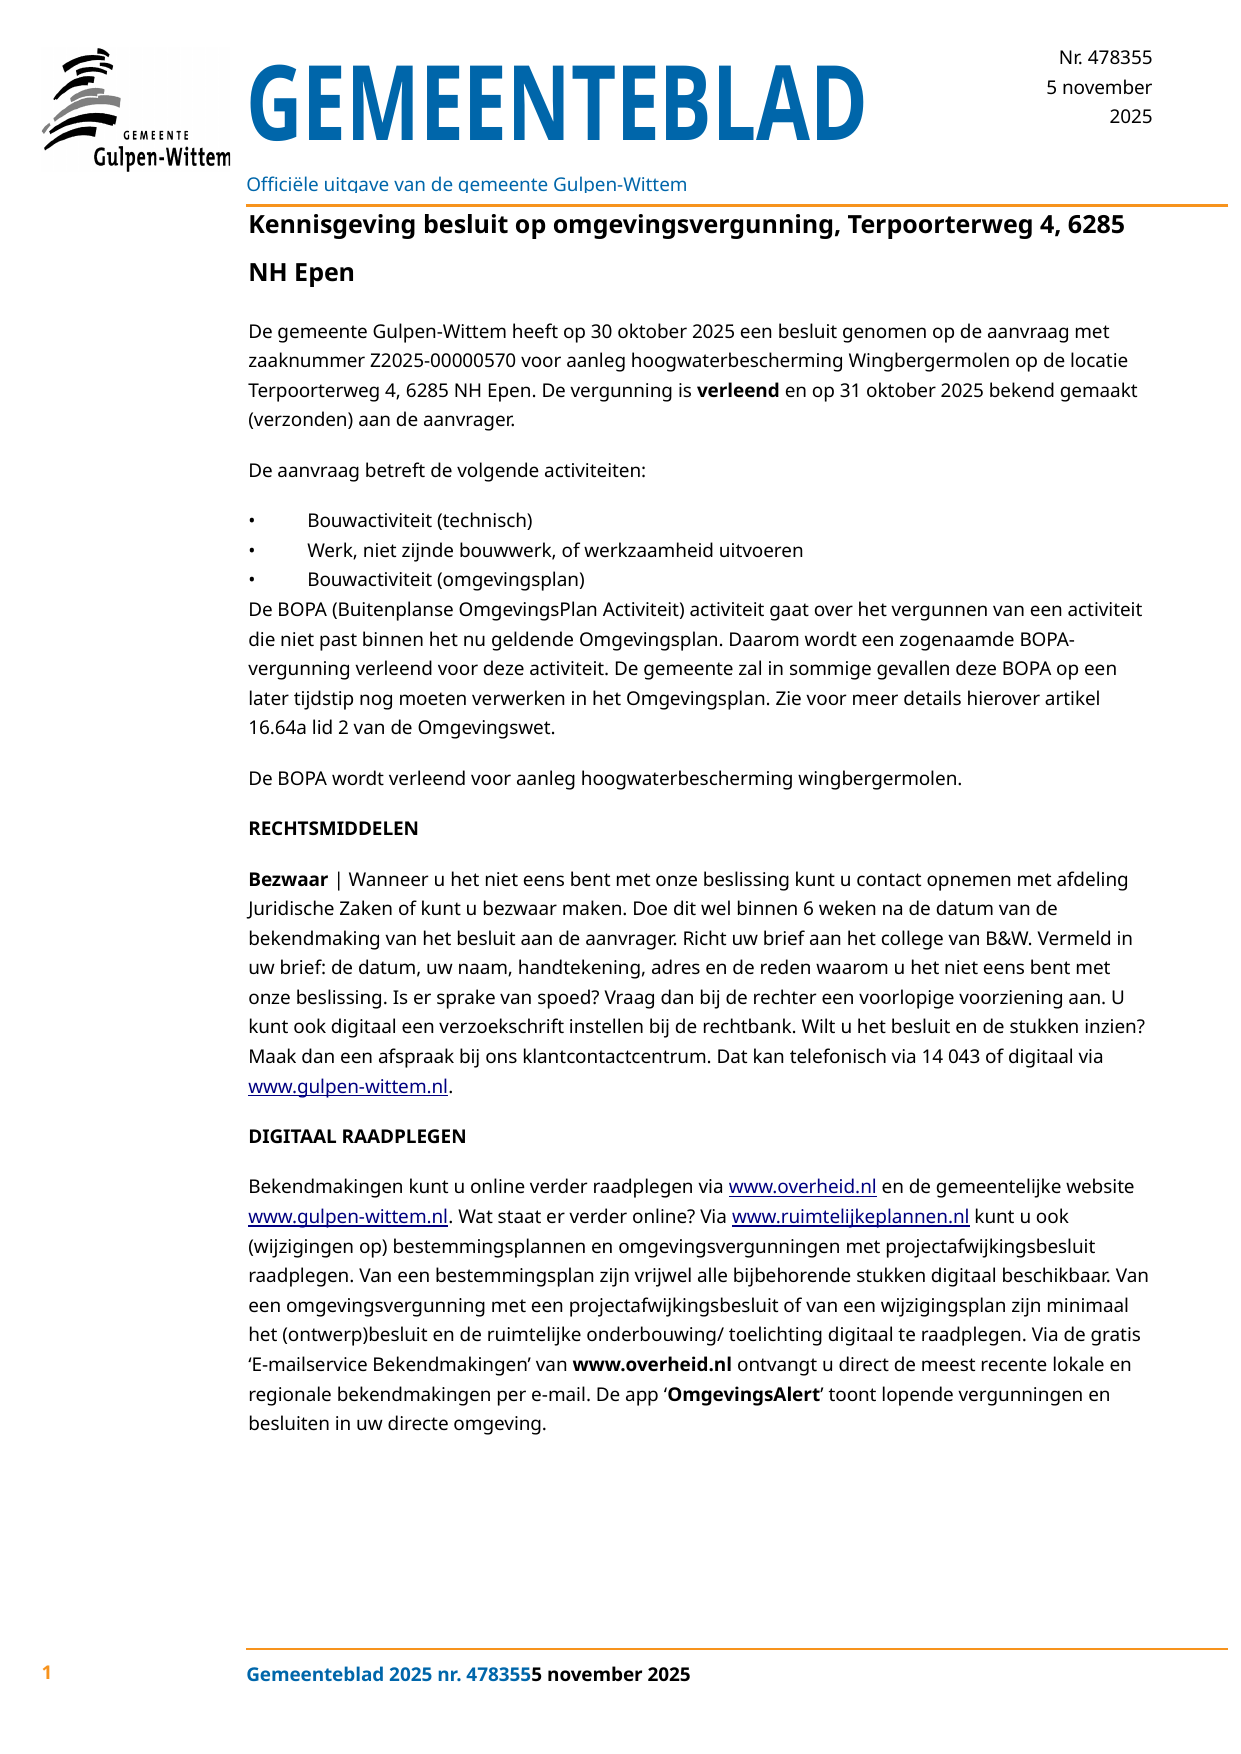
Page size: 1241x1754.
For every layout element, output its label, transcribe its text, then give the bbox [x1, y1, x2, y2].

text De gemeente Gulpen-Wittem heeft op 30 oktober 2025 een besluit genomen op de aanvraag met zaaknummer Z2025-00000570 voor aanleg hoogwaterbescherming Wingbergermolen op de locatie Terpoorterweg 4, 6285 NH Epen. De vergunning is verleend en op 31 oktober 2025 bekend gemaakt (verzonden) aan de aanvrager. [248, 318, 1152, 432]
list Bouwactiviteit (omgevingsplan) [248, 567, 1152, 592]
text Bezwaar | Wanneer u het niet eens bent met onze beslissing kunt u contact opnemen met afdeling Juridische Zaken of kunt u bezwaar maken. Doe dit wel binnen 6 weken na de datum van de bekendmaking van het besluit aan de aanvrager. Richt uw brief aan het college van B&W. Vermeld in uw brief: de datum, uw naam, handtekening, adres en de reden waarom u het niet eens bent met onze beslissing. Is er sprake van spoed? Vraag dan bij de rechter een voorlopige voorziening aan. U kunt ook digitaal een verzoekschrift instellen bij de rechtbank. Wilt u het besluit en de stukken inzien? Maak dan een afspraak bij ons klantcontactcentrum. Dat kan telefonisch via 14 043 of digitaal via www.gulpen-wittem.nl. [248, 866, 1152, 1099]
picture [41, 47, 231, 172]
text De BOPA wordt verleend voor aanleg hoogwaterbescherming wingbergermolen. [248, 765, 1152, 791]
list Werk, niet zijnde bouwwerk, of werkzaamheid uitvoeren [248, 537, 1152, 563]
text De aanvraag betreft de volgende activiteiten: [248, 457, 1152, 483]
text Kennisgeving besluit op omgevingsvergunning, Terpoorterweg 4, 6285 NH Epen [248, 207, 1152, 288]
text Bekendmakingen kunt u online verder raadplegen via www.overheid.nl en de gemeentelijke website www.gulpen-wittem.nl. Wat staat er verder online? Via www.ruimtelijkeplannen.nl kunt u ook (wijzigingen op) bestemmingsplannen en omgevingsvergunningen met projectafwijkingsbesluit raadplegen. Van een bestemmingsplan zijn vrijwel alle bijbehorende stukken digitaal beschikbaar. Van een omgevingsvergunning met een projectafwijkingsbesluit of van een wijzigingsplan zijn minimaal het (ontwerp)besluit en de ruimtelijke onderbouwing/ toelichting digitaal te raadplegen. Via de gratis ‘E-mailservice Bekendmakingen’ van www.overheid.nl ontvangt u direct de meest recente lokale en regionale bekendmakingen per e-mail. De app ‘OmgevingsAlert’ toont lopende vergunningen en besluiten in uw directe omgeving. [248, 1174, 1152, 1436]
text De BOPA (Buitenplanse OmgevingsPlan Activiteit) activiteit gaat over het vergunnen van een activiteit die niet past binnen het nu geldende Omgevingsplan. Daarom wordt een zogenaamde BOPA-vergunning verleend voor deze activiteit. De gemeente zal in sommige gevallen deze BOPA op een later tijdstip nog moeten verwerken in het Omgevingsplan. Zie voor meer details hierover artikel 16.64a lid 2 van de Omgevingswet. [248, 596, 1152, 740]
text RECHTSMIDDELEN [248, 815, 1152, 841]
list Bouwactiviteit (technisch) [248, 507, 1152, 533]
text DIGITAAL RAADPLEGEN [248, 1123, 1152, 1149]
